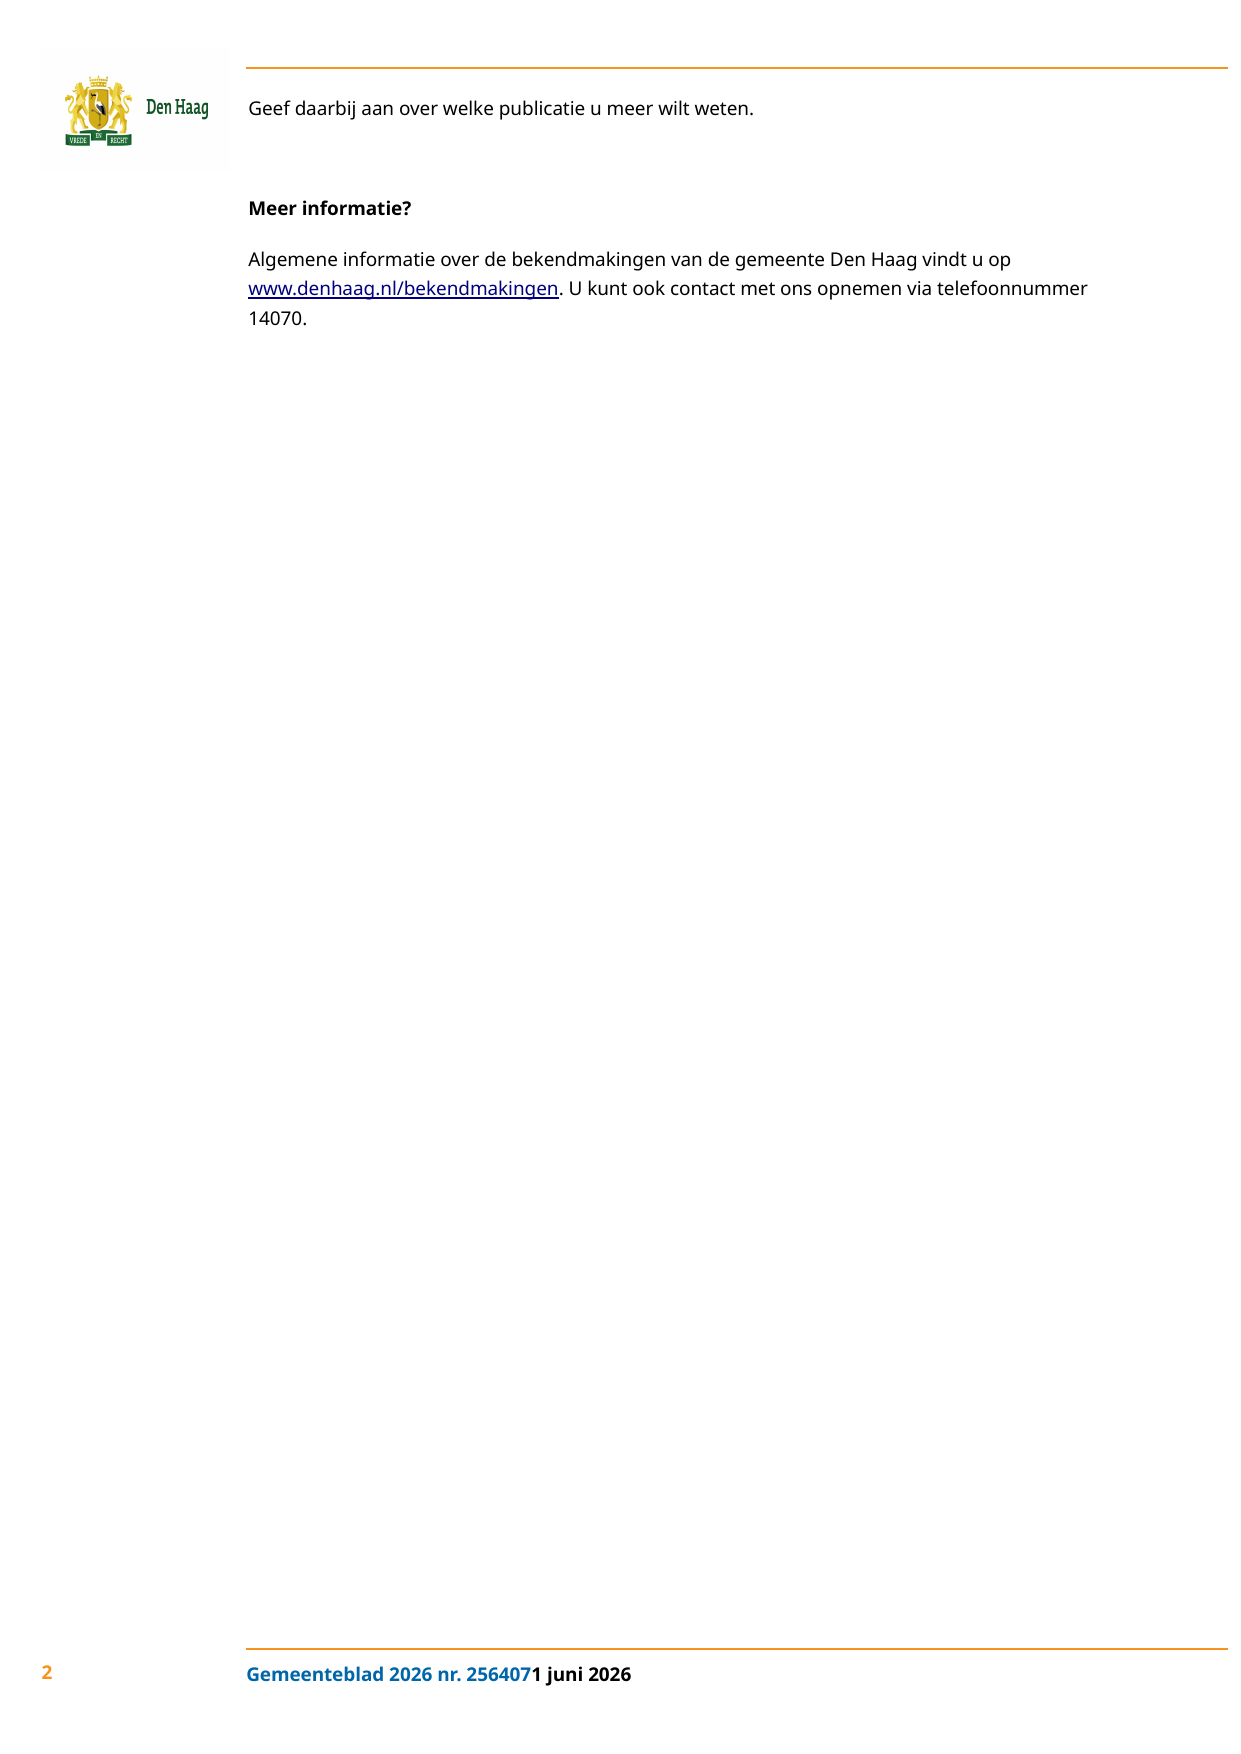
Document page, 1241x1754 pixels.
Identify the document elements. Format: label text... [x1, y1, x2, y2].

picture [41, 47, 231, 172]
text Meer informatie? [248, 196, 1152, 221]
text Geef daarbij aan over welke publicatie u meer wilt weten. [248, 95, 1152, 121]
text Algemene informatie over de bekendmakingen van de gemeente Den Haag vindt u op www.denhaag.nl/bekendmakingen. U kunt ook contact met ons opnemen via telefoonnummer 14070. [248, 246, 1152, 331]
